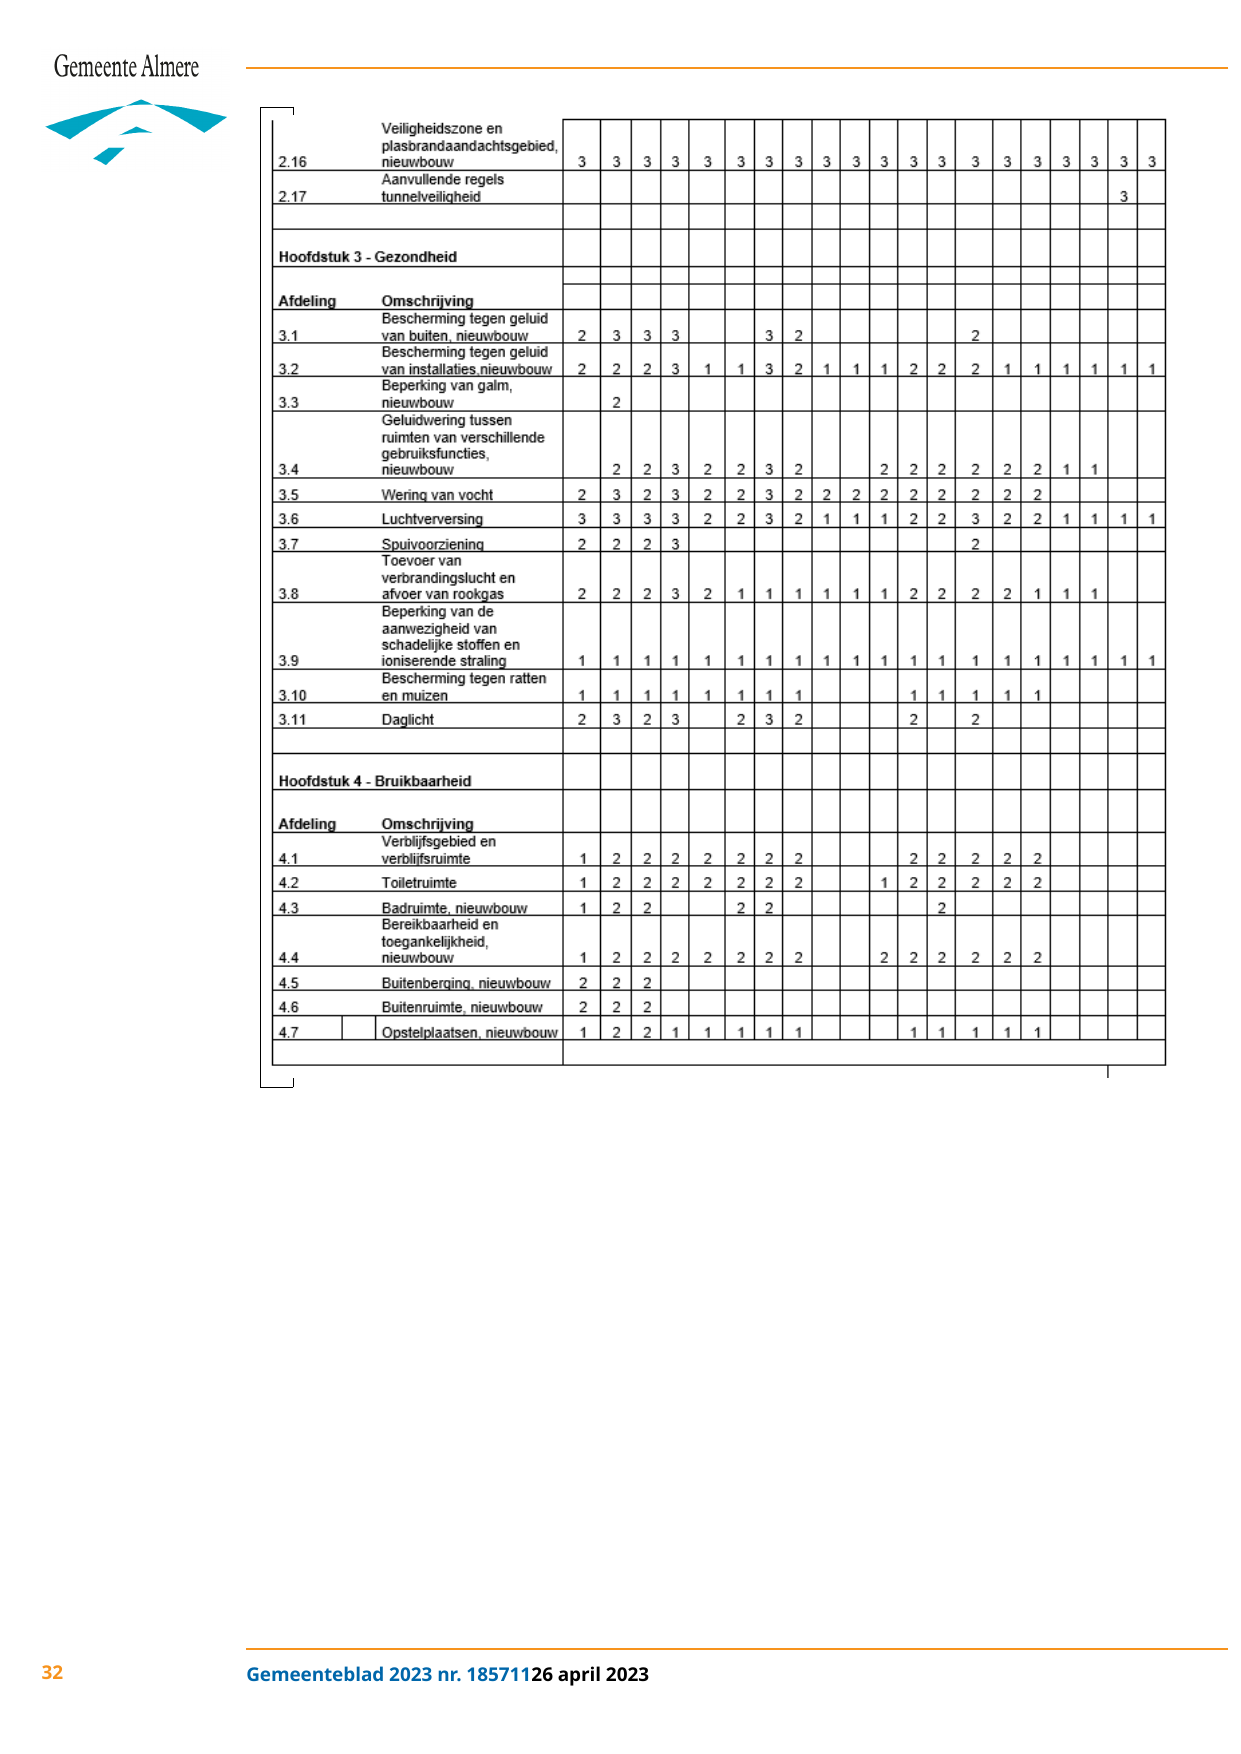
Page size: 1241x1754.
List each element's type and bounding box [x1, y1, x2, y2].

picture [41, 47, 231, 172]
picture [268, 115, 1173, 1078]
